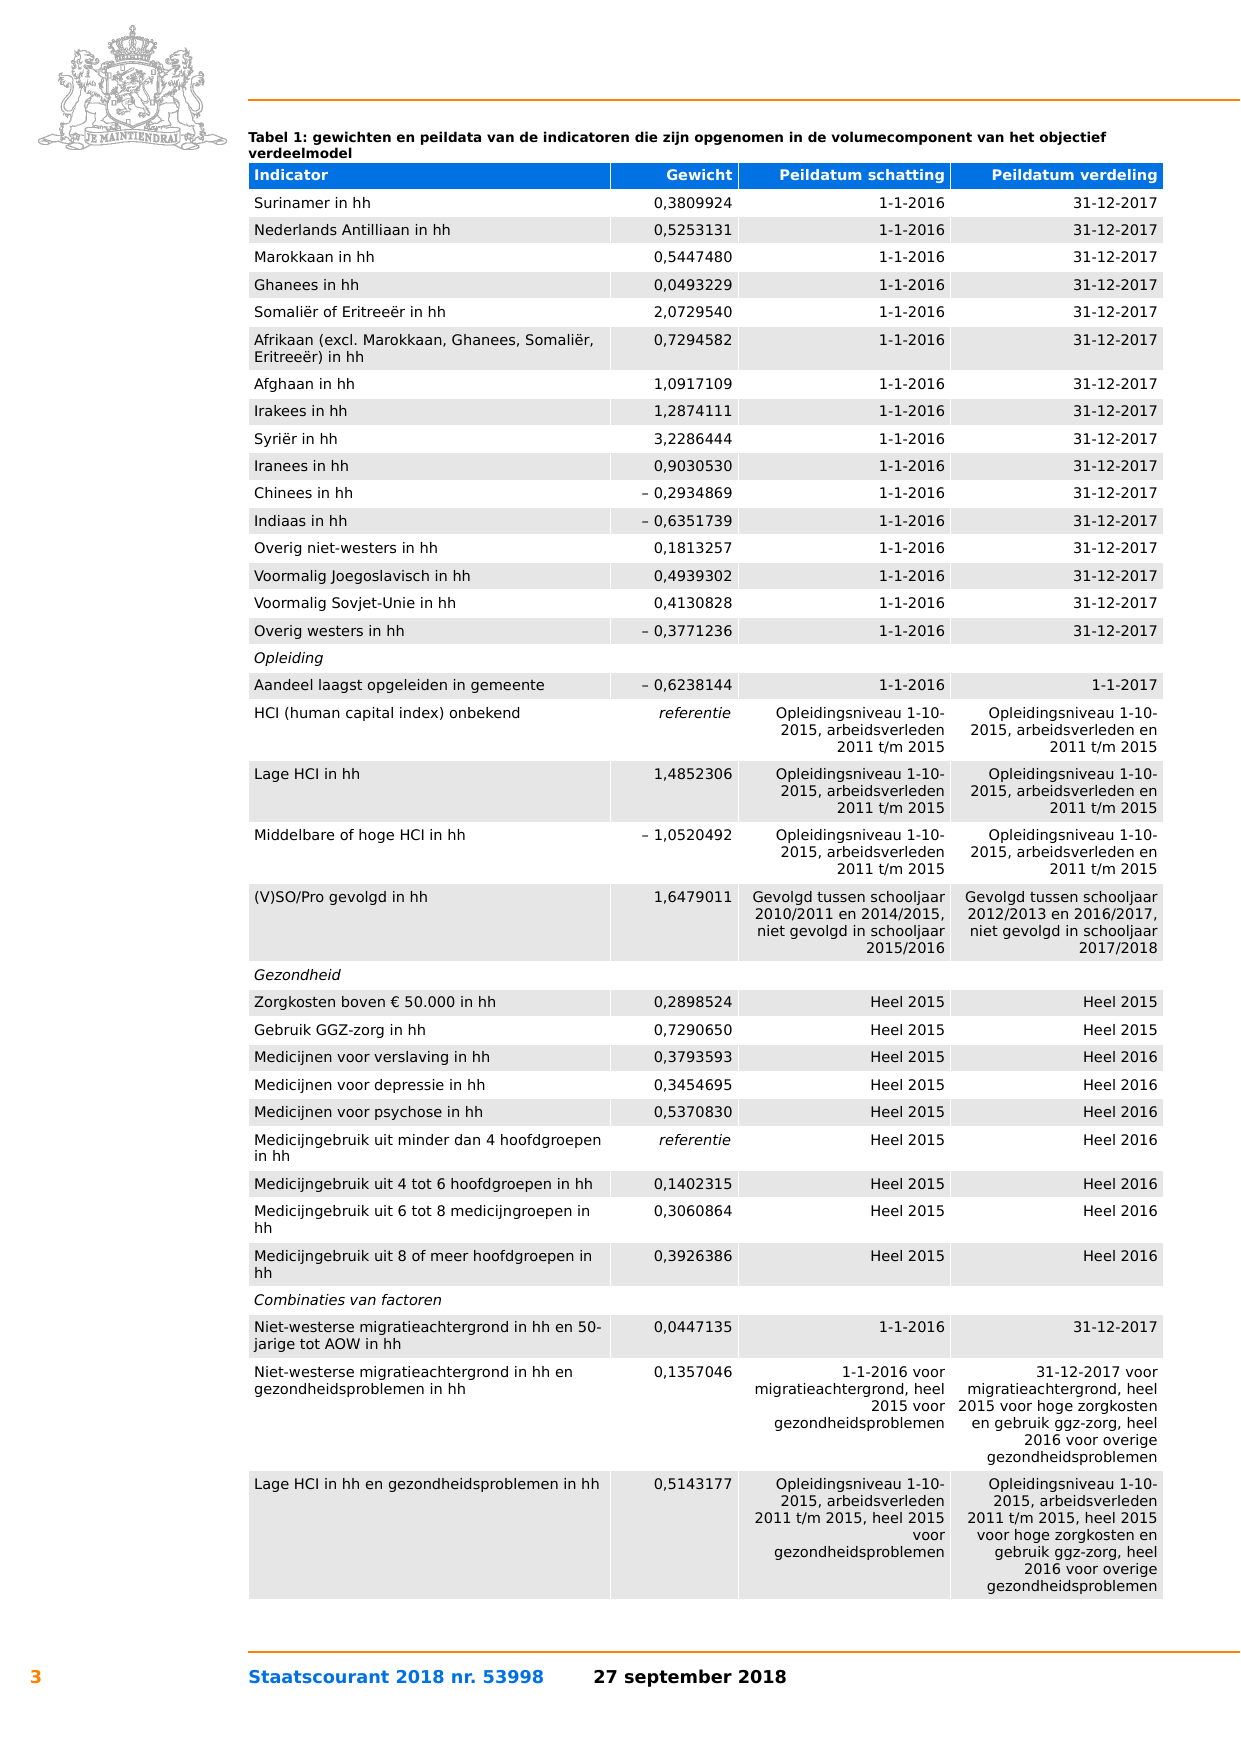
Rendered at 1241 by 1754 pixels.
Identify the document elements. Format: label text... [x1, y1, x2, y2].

table_cell 1-1-2016 [739, 327, 950, 370]
table_cell 0,9030530 [611, 453, 738, 480]
table_cell Voormalig Joegoslavisch in hh [249, 563, 610, 589]
table_cell 1-1-2016 [739, 453, 950, 480]
table_cell Niet-westerse migratieachtergrond in hh en gezondheidsproblemen in hh [249, 1359, 610, 1470]
table_cell – 0,6351739 [611, 508, 738, 534]
table_cell Chinees in hh [249, 481, 610, 507]
table_cell Afrikaan (excl. Marokkaan, Ghanees, Somaliër, Eritreeër) in hh [249, 327, 610, 370]
table_cell 0,1402315 [611, 1171, 738, 1197]
table_cell 31-12-2017 voor migratieachtergrond, heel 2015 voor hoge zorgkosten en gebruik ggz-zorg, heel 2016 voor overige gezondheidsproblemen [951, 1359, 1163, 1470]
table_cell 0,3060864 [611, 1199, 738, 1242]
table_cell 0,0447135 [611, 1315, 738, 1358]
table_cell 0,5253131 [611, 217, 738, 243]
table_cell 1-1-2016 [739, 371, 950, 397]
table_cell 0,7294582 [611, 327, 738, 370]
table_cell [611, 645, 738, 671]
table_cell 1-1-2017 [951, 673, 1163, 699]
table_cell 0,1813257 [611, 536, 738, 562]
table_cell 0,5447480 [611, 245, 738, 271]
table_cell 1-1-2016 [739, 299, 950, 326]
table_cell 1-1-2016 [739, 590, 950, 617]
table_cell 1-1-2016 [739, 1315, 950, 1358]
table_cell 1-1-2016 [739, 508, 950, 534]
table_cell Iranees in hh [249, 453, 610, 480]
table_cell [951, 962, 1163, 989]
table_cell Opleidingsniveau 1-10-2015, arbeidsverleden en 2011 t/m 2015 [951, 761, 1163, 822]
table_cell Zorgkosten boven € 50.000 in hh [249, 990, 610, 1016]
table_cell 0,0493229 [611, 272, 738, 298]
table_cell Heel 2015 [739, 1171, 950, 1197]
table_cell 0,7290650 [611, 1017, 738, 1043]
table_cell 0,5370830 [611, 1099, 738, 1126]
table_cell 31-12-2017 [951, 453, 1163, 480]
table_cell Opleidingsniveau 1-10-2015, arbeidsverleden 2011 t/m 2015 [739, 761, 950, 822]
table_cell 1-1-2016 [739, 618, 950, 644]
table_cell 31-12-2017 [951, 618, 1163, 644]
table_cell – 1,0520492 [611, 823, 738, 883]
table_cell 1-1-2016 [739, 190, 950, 216]
table_cell 31-12-2017 [951, 1315, 1163, 1358]
table_cell referentie [611, 700, 738, 760]
table_cell 0,2898524 [611, 990, 738, 1016]
picture [38, 25, 227, 150]
table_cell Medicijngebruik uit minder dan 4 hoofdgroepen in hh [249, 1127, 610, 1170]
table_cell 31-12-2017 [951, 563, 1163, 589]
table_cell Somaliër of Eritreeër in hh [249, 299, 610, 326]
table_cell 1-1-2016 [739, 673, 950, 699]
table_cell Heel 2016 [951, 1127, 1163, 1170]
table_cell Gevolgd tussen schooljaar 2010/2011 en 2014/2015, niet gevolgd in schooljaar 2015/2016 [739, 884, 950, 961]
table_cell Heel 2015 [739, 1017, 950, 1043]
table_cell Voormalig Sovjet-Unie in hh [249, 590, 610, 617]
table_cell 31-12-2017 [951, 536, 1163, 562]
table_cell 31-12-2017 [951, 371, 1163, 397]
table_cell 1-1-2016 [739, 272, 950, 298]
table_cell 31-12-2017 [951, 399, 1163, 425]
table_cell 0,4939302 [611, 563, 738, 589]
table_cell 31-12-2017 [951, 481, 1163, 507]
table_cell Heel 2015 [739, 1199, 950, 1242]
table_cell Surinamer in hh [249, 190, 610, 216]
table_cell Overig niet-westers in hh [249, 536, 610, 562]
table_cell 0,3926386 [611, 1243, 738, 1286]
table_cell Gevolgd tussen schooljaar 2012/2013 en 2016/2017, niet gevolgd in schooljaar 2017/2018 [951, 884, 1163, 961]
table_cell Opleidingsniveau 1-10-2015, arbeidsverleden en 2011 t/m 2015 [951, 823, 1163, 883]
table_cell Heel 2016 [951, 1045, 1163, 1071]
table_cell Heel 2015 [951, 1017, 1163, 1043]
table_cell 1-1-2016 [739, 245, 950, 271]
table_cell [739, 645, 950, 671]
table_cell Heel 2015 [739, 1099, 950, 1126]
table_cell 31-12-2017 [951, 299, 1163, 326]
table_cell Opleidingsniveau 1-10-2015, arbeidsverleden 2011 t/m 2015 [739, 823, 950, 883]
table_cell 31-12-2017 [951, 426, 1163, 452]
table_cell Gezondheid [249, 962, 610, 989]
table_cell Heel 2015 [739, 1072, 950, 1098]
table_cell Lage HCI in hh [249, 761, 610, 822]
table_cell 2,0729540 [611, 299, 738, 326]
table_cell Indicator [249, 163, 610, 189]
table_cell Heel 2015 [739, 1127, 950, 1170]
table_cell Irakees in hh [249, 399, 610, 425]
table_cell Opleidingsniveau 1-10-2015, arbeidsverleden 2011 t/m 2015, heel 2015 voor hoge zorgkosten en gebruik ggz-zorg, heel 2016 voor overige gezondheidsproblemen [951, 1471, 1163, 1599]
table_cell HCI (human capital index) onbekend [249, 700, 610, 760]
table_cell Medicijnen voor depressie in hh [249, 1072, 610, 1098]
table_cell Ghanees in hh [249, 272, 610, 298]
table_cell 1,0917109 [611, 371, 738, 397]
table_cell – 0,6238144 [611, 673, 738, 699]
table_cell – 0,2934869 [611, 481, 738, 507]
table_cell referentie [611, 1127, 738, 1170]
table_cell Overig westers in hh [249, 618, 610, 644]
table_cell 0,5143177 [611, 1471, 738, 1599]
table_cell – 0,3771236 [611, 618, 738, 644]
table_cell 0,3793593 [611, 1045, 738, 1071]
table_cell Gebruik GGZ-zorg in hh [249, 1017, 610, 1043]
table_cell 1-1-2016 [739, 426, 950, 452]
table_cell 0,1357046 [611, 1359, 738, 1470]
table_cell Aandeel laagst opgeleiden in gemeente [249, 673, 610, 699]
table_cell 0,3454695 [611, 1072, 738, 1098]
table_cell Nederlands Antilliaan in hh [249, 217, 610, 243]
table_cell Heel 2016 [951, 1099, 1163, 1126]
table_cell [611, 1287, 738, 1313]
table_cell 1,2874111 [611, 399, 738, 425]
table_cell Peildatum schatting [739, 163, 950, 189]
table_cell [951, 1287, 1163, 1313]
table_cell Heel 2016 [951, 1072, 1163, 1098]
table_cell 31-12-2017 [951, 327, 1163, 370]
table_cell 1-1-2016 [739, 563, 950, 589]
table_cell Medicijngebruik uit 6 tot 8 medicijngroepen in hh [249, 1199, 610, 1242]
table_cell Heel 2015 [739, 990, 950, 1016]
table_cell 1-1-2016 [739, 399, 950, 425]
table_cell Indiaas in hh [249, 508, 610, 534]
table_cell [739, 962, 950, 989]
table_cell 31-12-2017 [951, 508, 1163, 534]
table_cell Heel 2016 [951, 1171, 1163, 1197]
table_cell Heel 2016 [951, 1243, 1163, 1286]
table_cell Heel 2016 [951, 1199, 1163, 1242]
table_cell Syriër in hh [249, 426, 610, 452]
table_cell Marokkaan in hh [249, 245, 610, 271]
table_cell Heel 2015 [739, 1243, 950, 1286]
table_cell Gewicht [611, 163, 738, 189]
table_cell 0,4130828 [611, 590, 738, 617]
table_header Tabel 1: gewichten en peildata van de indicatoren die zijn opgenomen in de volumecomponent van het objectief verdeelmodel [248, 130, 1163, 161]
table_cell 31-12-2017 [951, 590, 1163, 617]
table_cell 0,3809924 [611, 190, 738, 216]
table_cell Middelbare of hoge HCI in hh [249, 823, 610, 883]
table_cell Opleiding [249, 645, 610, 671]
table_cell [739, 1287, 950, 1313]
table_cell Opleidingsniveau 1-10-2015, arbeidsverleden en 2011 t/m 2015 [951, 700, 1163, 760]
table_cell 31-12-2017 [951, 272, 1163, 298]
table_cell Heel 2015 [739, 1045, 950, 1071]
table_cell (V)SO/Pro gevolgd in hh [249, 884, 610, 961]
table_cell Opleidingsniveau 1-10-2015, arbeidsverleden 2011 t/m 2015, heel 2015 voor gezondheidsproblemen [739, 1471, 950, 1599]
table_cell Afghaan in hh [249, 371, 610, 397]
table_cell Niet-westerse migratieachtergrond in hh en 50-jarige tot AOW in hh [249, 1315, 610, 1358]
table_cell Heel 2015 [951, 990, 1163, 1016]
table_cell 1-1-2016 [739, 536, 950, 562]
table_cell 1-1-2016 voor migratieachtergrond, heel 2015 voor gezondheidsproblemen [739, 1359, 950, 1470]
table_cell Medicijnen voor psychose in hh [249, 1099, 610, 1126]
table_cell 1-1-2016 [739, 217, 950, 243]
table_cell 31-12-2017 [951, 190, 1163, 216]
table_cell Peildatum verdeling [951, 163, 1163, 189]
table_cell Lage HCI in hh en gezondheidsproblemen in hh [249, 1471, 610, 1599]
table_cell 1,4852306 [611, 761, 738, 822]
table_cell Opleidingsniveau 1-10-2015, arbeidsverleden 2011 t/m 2015 [739, 700, 950, 760]
table_cell Combinaties van factoren [249, 1287, 610, 1313]
table_cell 31-12-2017 [951, 245, 1163, 271]
table_cell 1-1-2016 [739, 481, 950, 507]
table_cell 1,6479011 [611, 884, 738, 961]
table_cell Medicijngebruik uit 4 tot 6 hoofdgroepen in hh [249, 1171, 610, 1197]
table_cell [951, 645, 1163, 671]
table_cell Medicijngebruik uit 8 of meer hoofdgroepen in hh [249, 1243, 610, 1286]
table_cell Medicijnen voor verslaving in hh [249, 1045, 610, 1071]
table_cell 3,2286444 [611, 426, 738, 452]
table_cell 31-12-2017 [951, 217, 1163, 243]
table_cell [611, 962, 738, 989]
